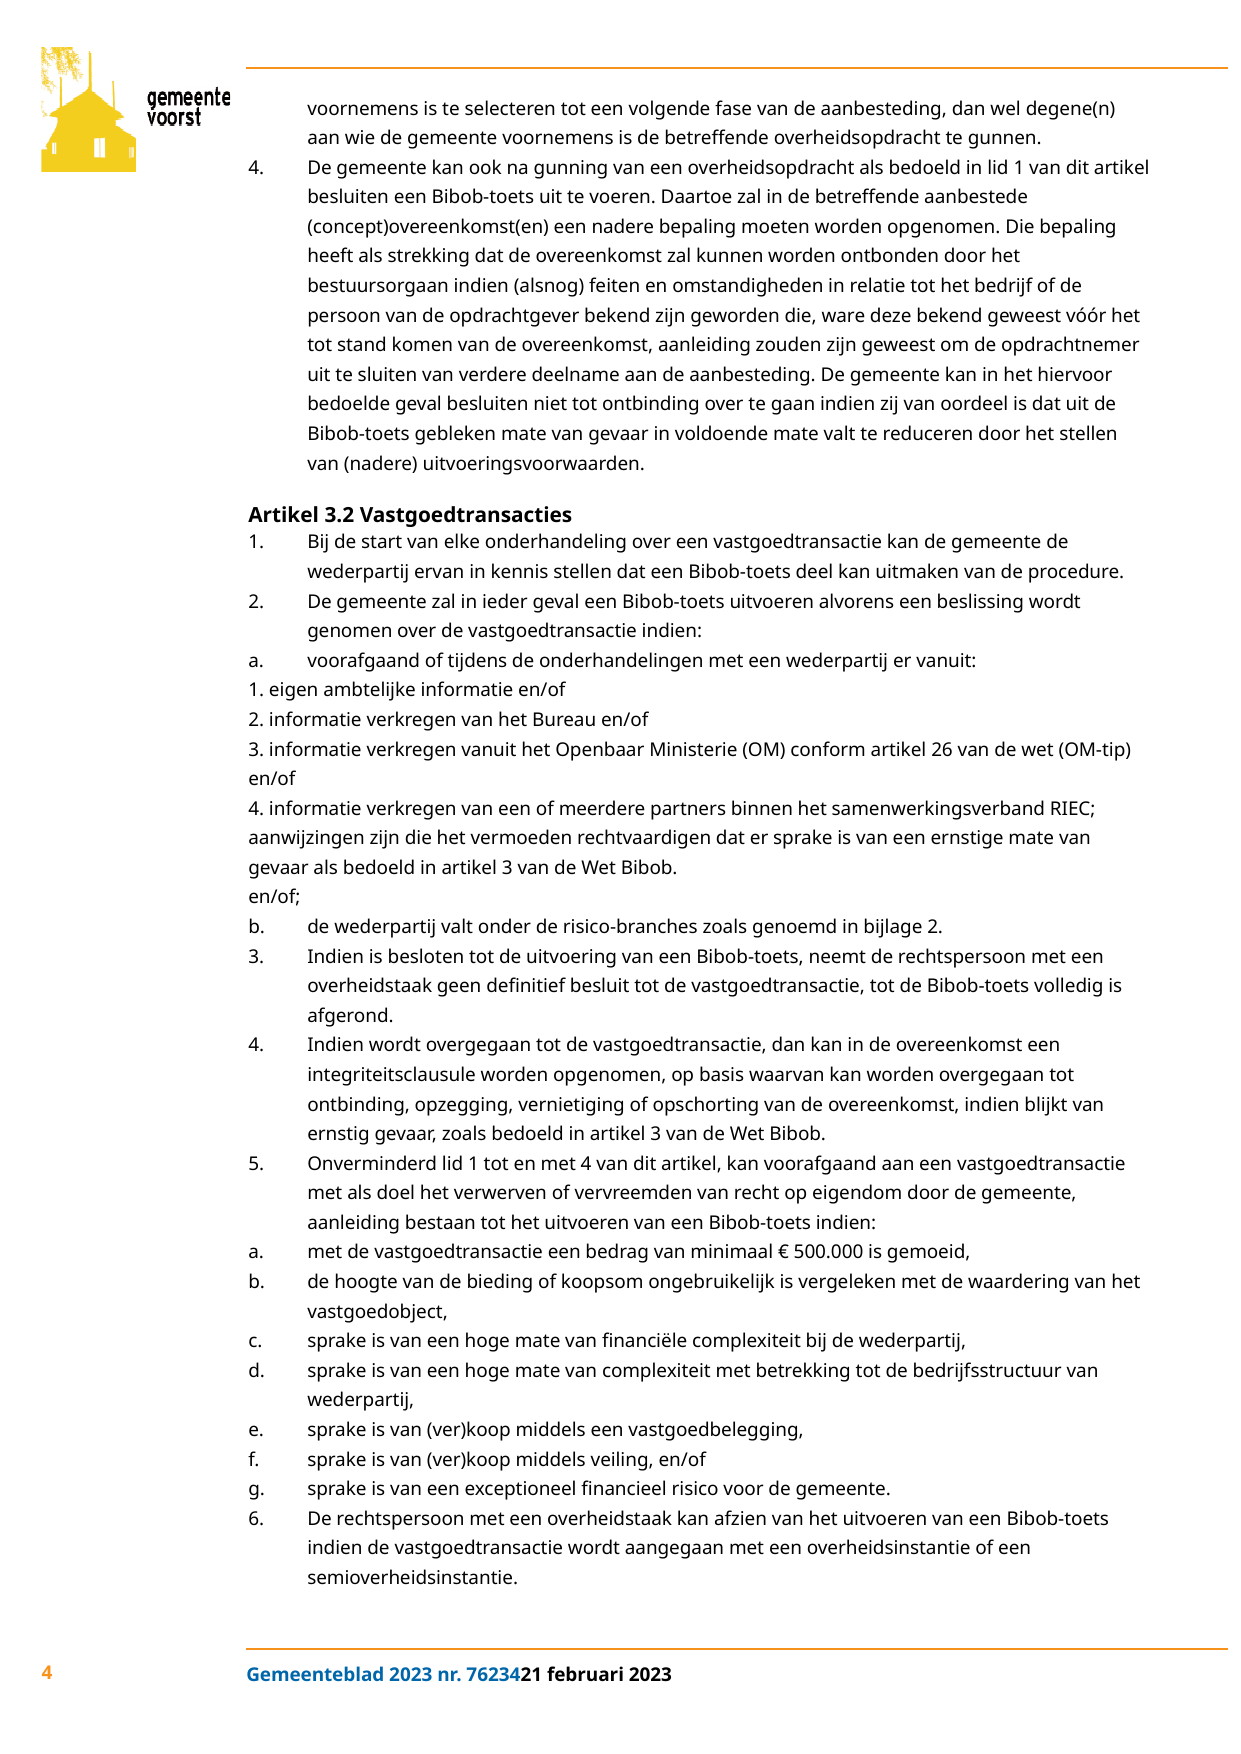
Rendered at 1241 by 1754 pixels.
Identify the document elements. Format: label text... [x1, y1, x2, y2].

list de wederpartij valt onder de risico-branches zoals genoemd in bijlage 2. [248, 913, 1152, 939]
list sprake is van een exceptioneel financieel risico voor de gemeente. [248, 1475, 1152, 1501]
text 4. informatie verkregen van een of meerdere partners binnen het samenwerkingsverband RIEC; [248, 795, 1152, 821]
list De gemeente zal in ieder geval een Bibob-toets uitvoeren alvorens een beslissing wordt genomen over de vastgoedtransactie indien: [248, 588, 1152, 643]
list De rechtspersoon met een overheidstaak kan afzien van het uitvoeren van een Bibob-toets indien de vastgoedtransactie wordt aangegaan met een overheidsinstantie of een semioverheidsinstantie. [248, 1505, 1152, 1590]
list Indien wordt overgegaan tot de vastgoedtransactie, dan kan in de overeenkomst een integriteitsclausule worden opgenomen, op basis waarvan kan worden overgegaan tot ontbinding, opzegging, vernietiging of opschorting van de overeenkomst, indien blijkt van ernstig gevaar, zoals bedoeld in artikel 3 van de Wet Bibob. [248, 1032, 1152, 1146]
text en/of; [248, 884, 1152, 909]
text Artikel 3.2 Vastgoedtransacties [248, 500, 1152, 529]
list sprake is van (ver)koop middels een vastgoedbelegging, [248, 1416, 1152, 1442]
list de hoogte van de bieding of koopsom ongebruikelijk is vergeleken met de waardering van het vastgoedobject, [248, 1268, 1152, 1323]
picture [41, 47, 231, 172]
list Indien is besloten tot de uitvoering van een Bibob-toets, neemt de rechtspersoon met een overheidstaak geen definitief besluit tot de vastgoedtransactie, tot de Bibob-toets volledig is afgerond. [248, 943, 1152, 1028]
text 3. informatie verkregen vanuit het Openbaar Ministerie (OM) conform artikel 26 van de wet (OM-tip) en/of [248, 736, 1152, 791]
list Onverminderd lid 1 tot en met 4 van dit artikel, kan voorafgaand aan een vastgoedtransactie met als doel het verwerven of vervreemden van recht op eigendom door de gemeente, aanleiding bestaan tot het uitvoeren van een Bibob-toets indien: [248, 1150, 1152, 1235]
text 1. eigen ambtelijke informatie en/of [248, 677, 1152, 702]
list sprake is van (ver)koop middels veiling, en/of [248, 1446, 1152, 1471]
text aanwijzingen zijn die het vermoeden rechtvaardigen dat er sprake is van een ernstige mate van gevaar als bedoeld in artikel 3 van de Wet Bibob. [248, 824, 1152, 880]
list voorafgaand of tijdens de onderhandelingen met een wederpartij er vanuit: [248, 647, 1152, 673]
list sprake is van een hoge mate van complexiteit met betrekking tot de bedrijfsstructuur van wederpartij, [248, 1357, 1152, 1412]
list Bij de start van elke onderhandeling over een vastgoedtransactie kan de gemeente de wederpartij ervan in kennis stellen dat een Bibob-toets deel kan uitmaken van de procedure. [248, 529, 1152, 584]
list sprake is van een hoge mate van financiële complexiteit bij de wederpartij, [248, 1327, 1152, 1353]
list met de vastgoedtransactie een bedrag van minimaal € 500.000 is gemoeid, [248, 1239, 1152, 1264]
list voornemens is te selecteren tot een volgende fase van de aanbesteding, dan wel degene(n) aan wie de gemeente voornemens is de betreffende overheidsopdracht te gunnen. [248, 95, 1152, 150]
list De gemeente kan ook na gunning van een overheidsopdracht als bedoeld in lid 1 van dit artikel besluiten een Bibob-toets uit te voeren. Daartoe zal in de betreffende aanbestede (concept)overeenkomst(en) een nadere bepaling moeten worden opgenomen. Die bepaling heeft als strekking dat de overeenkomst zal kunnen worden ontbonden door het bestuursorgaan indien (alsnog) feiten en omstandigheden in relatie tot het bedrijf of de persoon van de opdrachtgever bekend zijn geworden die, ware deze bekend geweest vóór het tot stand komen van de overeenkomst, aanleiding zouden zijn geweest om de opdrachtnemer uit te sluiten van verdere deelname aan de aanbesteding. De gemeente kan in het hiervoor bedoelde geval besluiten niet tot ontbinding over te gaan indien zij van oordeel is dat uit de Bibob-toets gebleken mate van gevaar in voldoende mate valt te reduceren door het stellen van (nadere) uitvoeringsvoorwaarden. [248, 154, 1152, 476]
text 2. informatie verkregen van het Bureau en/of [248, 706, 1152, 732]
